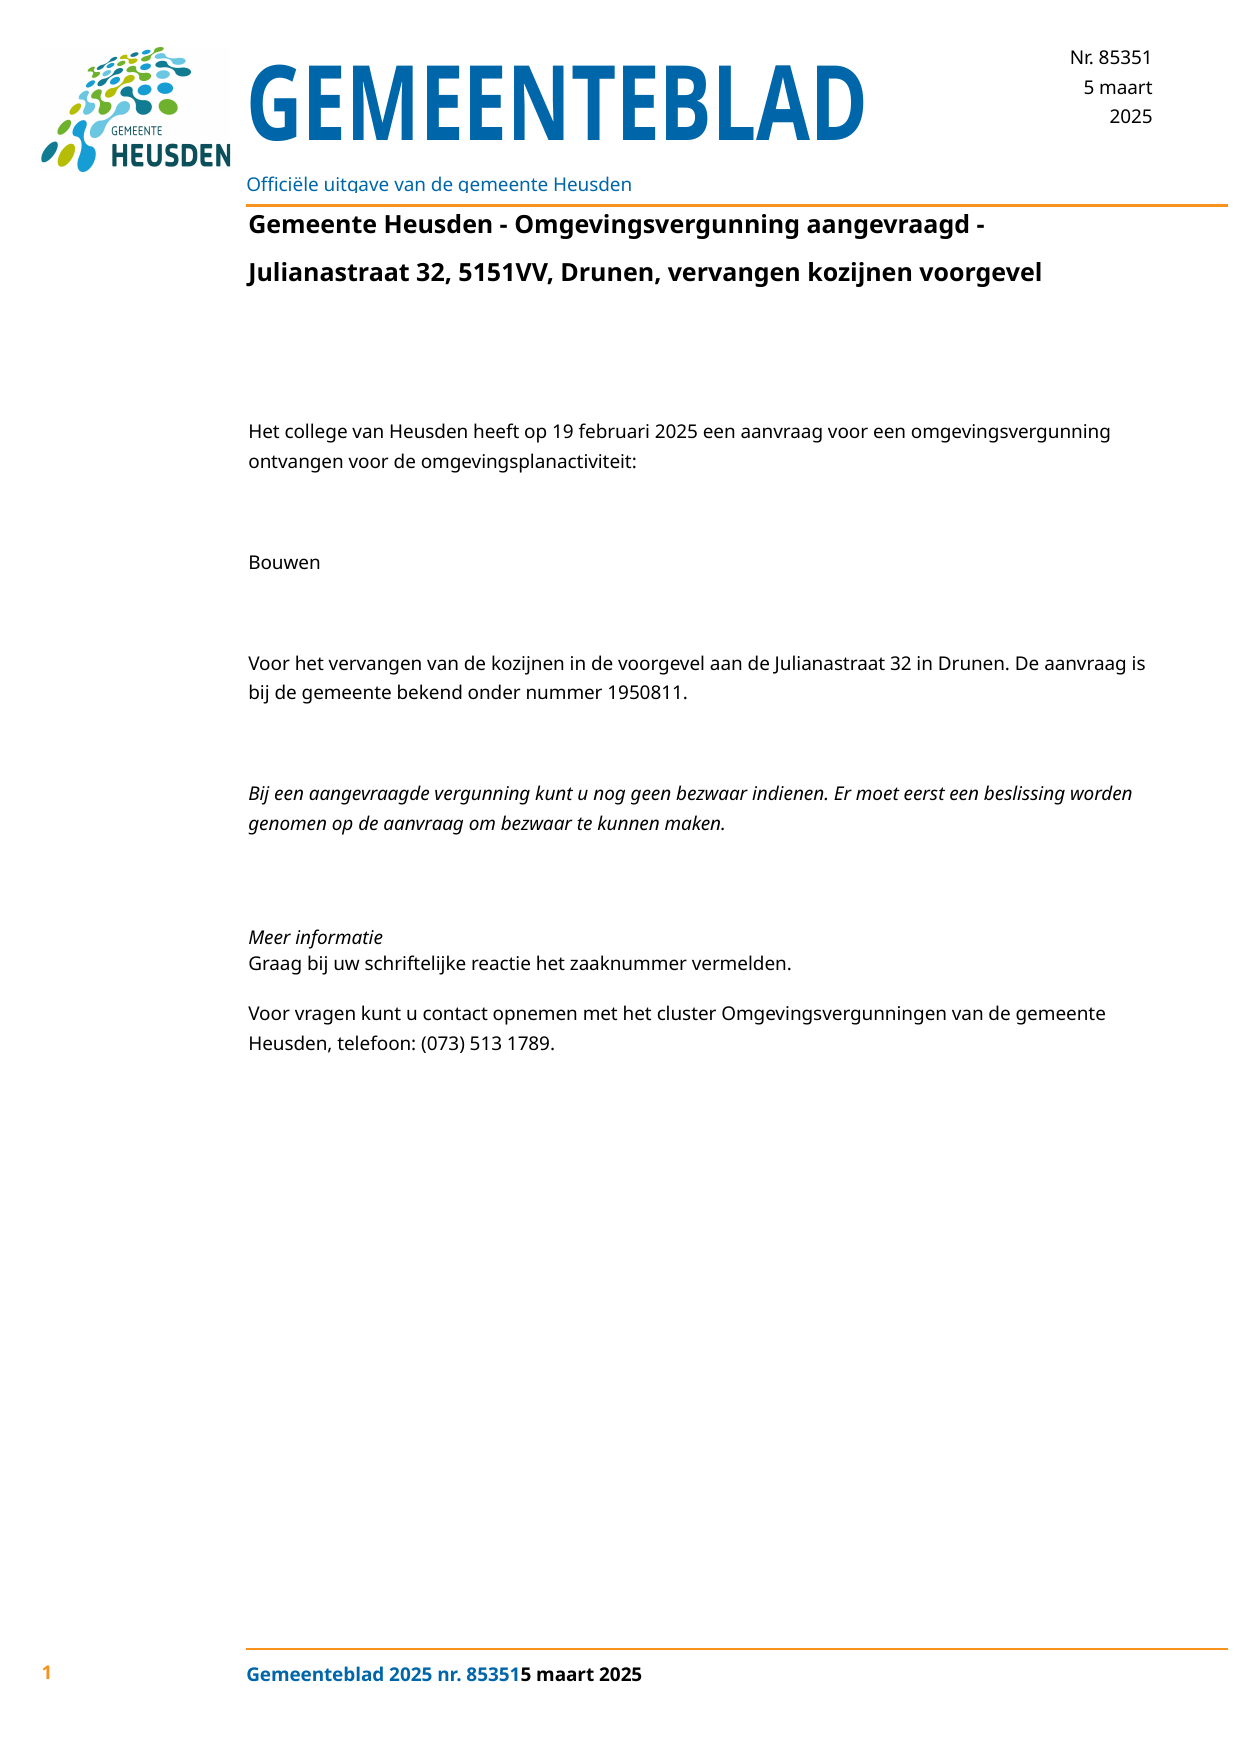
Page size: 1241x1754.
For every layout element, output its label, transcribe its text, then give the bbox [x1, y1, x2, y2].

text Het college van Heusden heeft op 19 februari 2025 een aanvraag voor een omgevingsvergunning ontvangen voor de omgevingsplanactiviteit: [248, 419, 1152, 474]
text Meer informatie [248, 924, 1152, 950]
text Bouwen [248, 549, 1152, 575]
text Voor vragen kunt u contact opnemen met het cluster Omgevingsvergunningen van de gemeente Heusden, telefoon: (073) 513 1789. [248, 1001, 1152, 1056]
text Bij een aangevraagde vergunning kunt u nog geen bezwaar indienen. Er moet eerst een beslissing worden genomen op de aanvraag om bezwaar te kunnen maken. [248, 780, 1152, 836]
text Voor het vervangen van de kozijnen in de voorgevel aan de Julianastraat 32 in Drunen. De aanvraag is bij de gemeente bekend onder nummer 1950811. [248, 650, 1152, 705]
text Graag bij uw schriftelijke reactie het zaaknummer vermelden. [248, 950, 1152, 976]
text Gemeente Heusden - Omgevingsvergunning aangevraagd - Julianastraat 32, 5151VV, Drunen, vervangen kozijnen voorgevel [248, 207, 1152, 288]
picture [41, 47, 231, 172]
